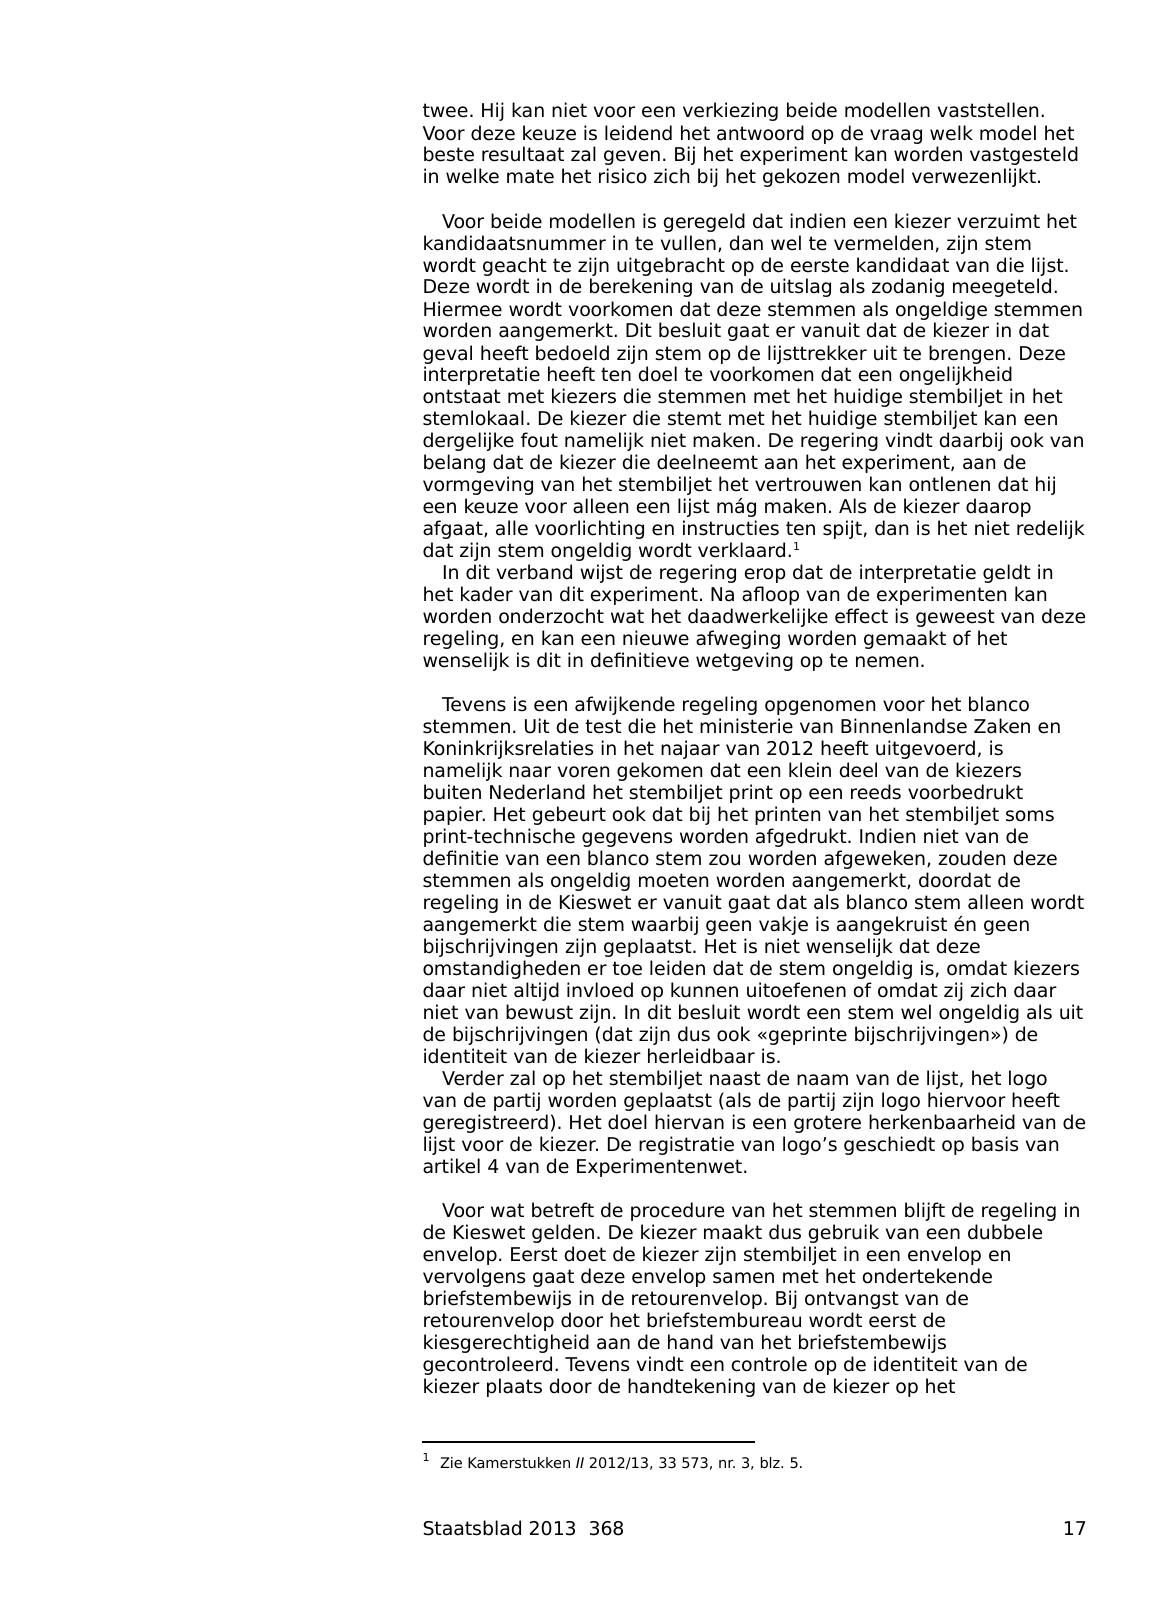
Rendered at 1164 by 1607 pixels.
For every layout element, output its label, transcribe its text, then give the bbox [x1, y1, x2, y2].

text Zie Kamerstukken II 2012/13, 33 573, nr. 3, blz. 5. [422, 1451, 1087, 1473]
text Verder zal op het stembiljet naast de naam van de lijst, het logo van de partij worden geplaatst (als de partij zijn logo hiervoor heeft geregistreerd). Het doel hiervan is een grotere herkenbaarheid van de lijst voor de kiezer. De registratie van logo’s geschiedt op basis van artikel 4 van de Experimentenwet. [422, 1068, 1087, 1178]
text Tevens is een afwijkende regeling opgenomen voor het blanco stemmen. Uit de test die het ministerie van Binnenlandse Zaken en Koninkrijksrelaties in het najaar van 2012 heeft uitgevoerd, is namelijk naar voren gekomen dat een klein deel van de kiezers buiten Nederland het stembiljet print op een reeds voorbedrukt papier. Het gebeurt ook dat bij het printen van het stembiljet soms print-technische gegevens worden afgedrukt. Indien niet van de definitie van een blanco stem zou worden afgeweken, zouden deze stemmen als ongeldig moeten worden aangemerkt, doordat de regeling in de Kieswet er vanuit gaat dat als blanco stem alleen wordt aangemerkt die stem waarbij geen vakje is aangekruist én geen bijschrijvingen zijn geplaatst. Het is niet wenselijk dat deze omstandigheden er toe leiden dat de stem ongeldig is, omdat kiezers daar niet altijd invloed op kunnen uitoefenen of omdat zij zich daar niet van bewust zijn. In dit besluit wordt een stem wel ongeldig als uit de bijschrijvingen (dat zijn dus ook «geprinte bijschrijvingen») de identiteit van de kiezer herleidbaar is. [422, 694, 1087, 1068]
text Voor beide modellen is geregeld dat indien een kiezer verzuimt het kandidaatsnummer in te vullen, dan wel te vermelden, zijn stem wordt geacht te zijn uitgebracht op de eerste kandidaat van die lijst. Deze wordt in de berekening van de uitslag als zodanig meegeteld. Hiermee wordt voorkomen dat deze stemmen als ongeldige stemmen worden aangemerkt. Dit besluit gaat er vanuit dat de kiezer in dat geval heeft bedoeld zijn stem op de lijsttrekker uit te brengen. Deze interpretatie heeft ten doel te voorkomen dat een ongelijkheid ontstaat met kiezers die stemmen met het huidige stembiljet in het stemlokaal. De kiezer die stemt met het huidige stembiljet kan een dergelijke fout namelijk niet maken. De regering vindt daarbij ook van belang dat de kiezer die deelneemt aan het experiment, aan de vormgeving van het stembiljet het vertrouwen kan ontlenen dat hij een keuze voor alleen een lijst mág maken. Als de kiezer daarop afgaat, alle voorlichting en instructies ten spijt, dan is het niet redelijk dat zijn stem ongeldig wordt verklaard. [422, 211, 1087, 562]
text Voor wat betreft de procedure van het stemmen blijft de regeling in de Kieswet gelden. De kiezer maakt dus gebruik van een dubbele envelop. Eerst doet de kiezer zijn stembiljet in een envelop en vervolgens gaat deze envelop samen met het ondertekende briefstembewijs in de retourenvelop. Bij ontvangst van de retourenvelop door het briefstembureau wordt eerst de kiesgerechtigheid aan de hand van het briefstembewijs gecontroleerd. Tevens vindt een controle op de identiteit van de kiezer plaats door de handtekening van de kiezer op het [422, 1200, 1087, 1398]
text twee. Hij kan niet voor een verkiezing beide modellen vaststellen. Voor deze keuze is leidend het antwoord op de vraag welk model het beste resultaat zal geven. Bij het experiment kan worden vastgesteld in welke mate het risico zich bij het gekozen model verwezenlijkt. [422, 100, 1087, 188]
text In dit verband wijst de regering erop dat de interpretatie geldt in het kader van dit experiment. Na afloop van de experimenten kan worden onderzocht wat het daadwerkelijke effect is geweest van deze regeling, en kan een nieuwe afweging worden gemaakt of het wenselijk is dit in definitieve wetgeving op te nemen. [422, 562, 1087, 672]
